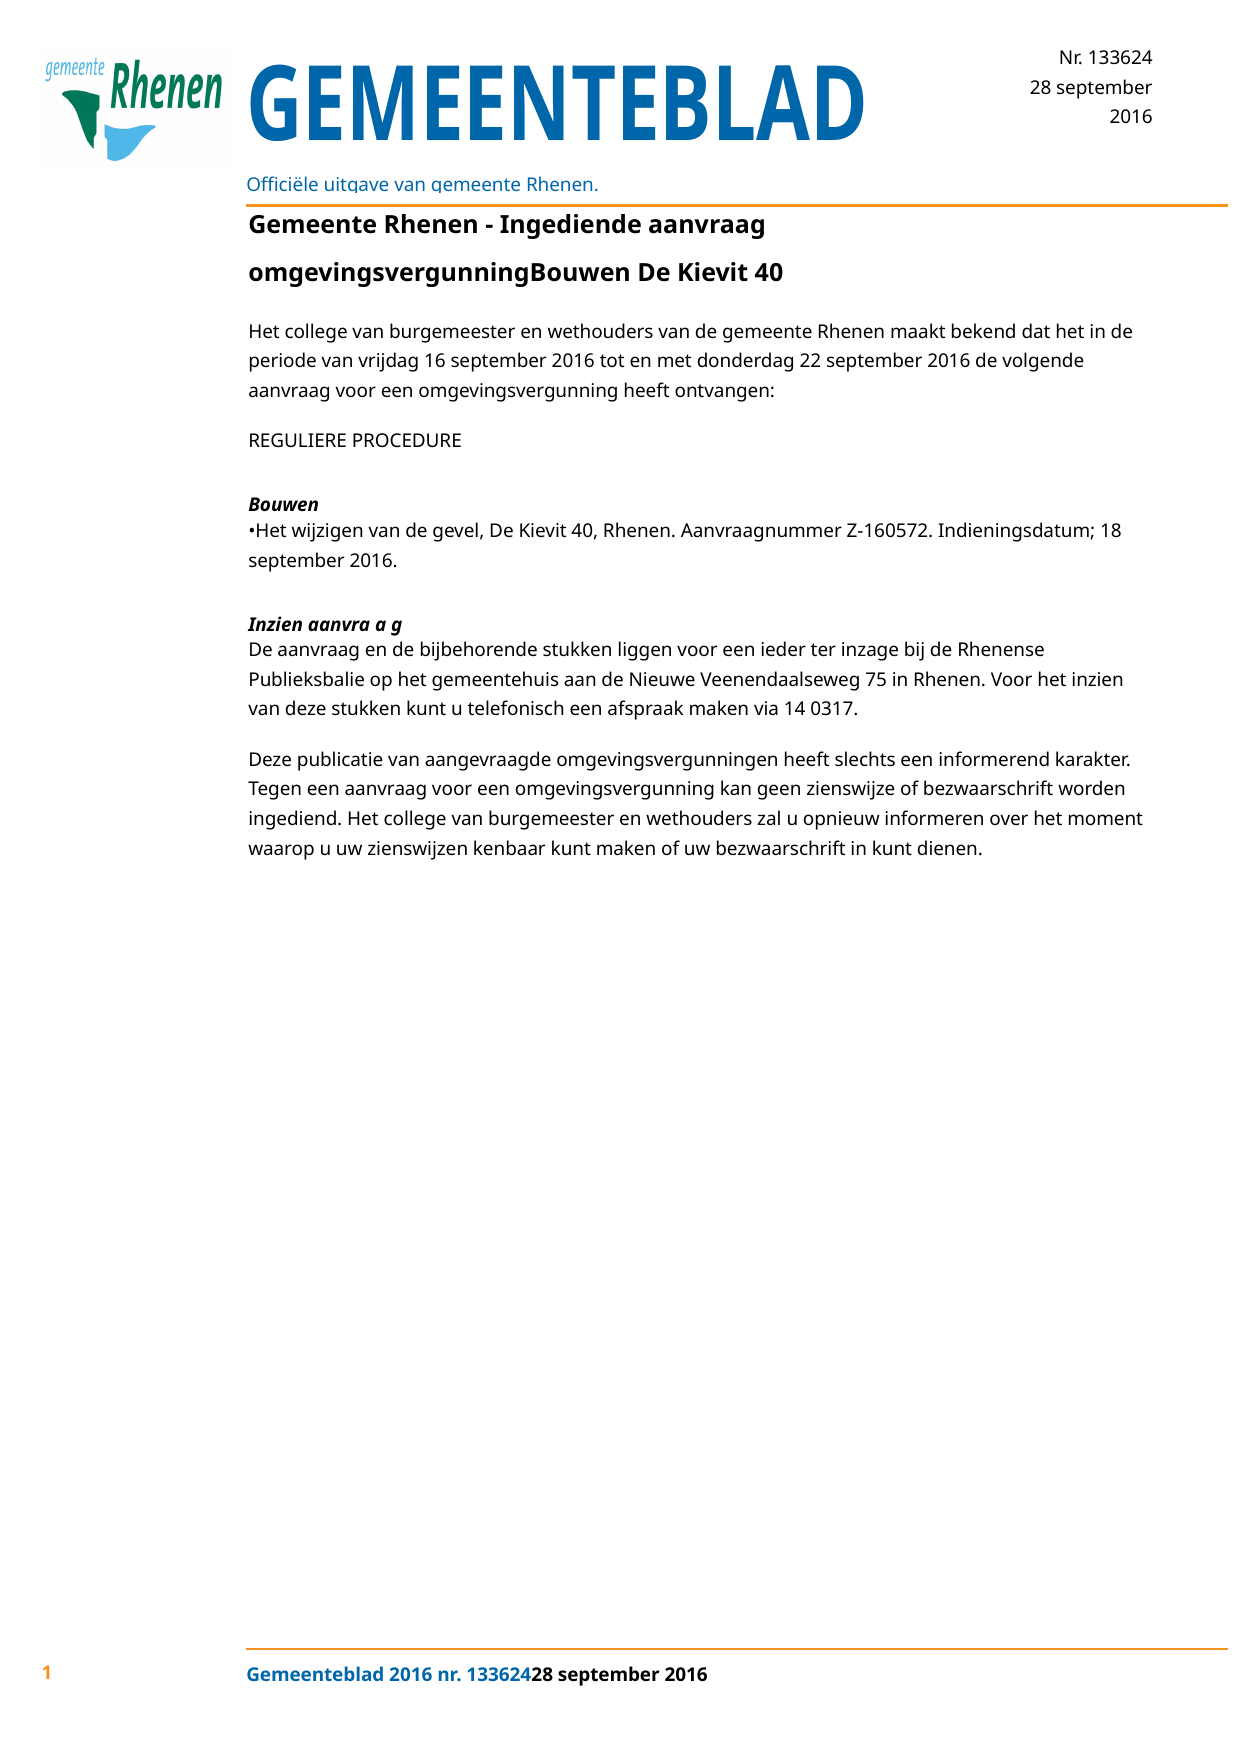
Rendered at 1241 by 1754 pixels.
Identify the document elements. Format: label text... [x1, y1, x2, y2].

picture [41, 47, 231, 172]
text Gemeente Rhenen - Ingediende aanvraag omgevingsvergunningBouwen De Kievit 40 [248, 207, 1152, 288]
text •Het wijzigen van de gevel, De Kievit 40, Rhenen. Aanvraagnummer Z-160572. Indieningsdatum; 18 september 2016. [248, 517, 1152, 572]
text Bouwen [248, 491, 1152, 517]
text Inzien aanvra a g [248, 611, 1152, 636]
text Deze publicatie van aangevraagde omgevingsvergunningen heeft slechts een informerend karakter. Tegen een aanvraag voor een omgevingsvergunning kan geen zienswijze of bezwaarschrift worden ingediend. Het college van burgemeester en wethouders zal u opnieuw informeren over het moment waarop u uw zienswijzen kenbaar kunt maken of uw bezwaarschrift in kunt dienen. [248, 746, 1152, 861]
text Het college van burgemeester en wethouders van de gemeente Rhenen maakt bekend dat het in de periode van vrijdag 16 september 2016 tot en met donderdag 22 september 2016 de volgende aanvraag voor een omgevingsvergunning heeft ontvangen: [248, 318, 1152, 403]
text De aanvraag en de bijbehorende stukken liggen voor een ieder ter inzage bij de Rhenense Publieksbalie op het gemeentehuis aan de Nieuwe Veenendaalseweg 75 in Rhenen. Voor het inzien van deze stukken kunt u telefonisch een afspraak maken via 14 0317. [248, 636, 1152, 721]
text REGULIERE PROCEDURE [248, 427, 1152, 453]
